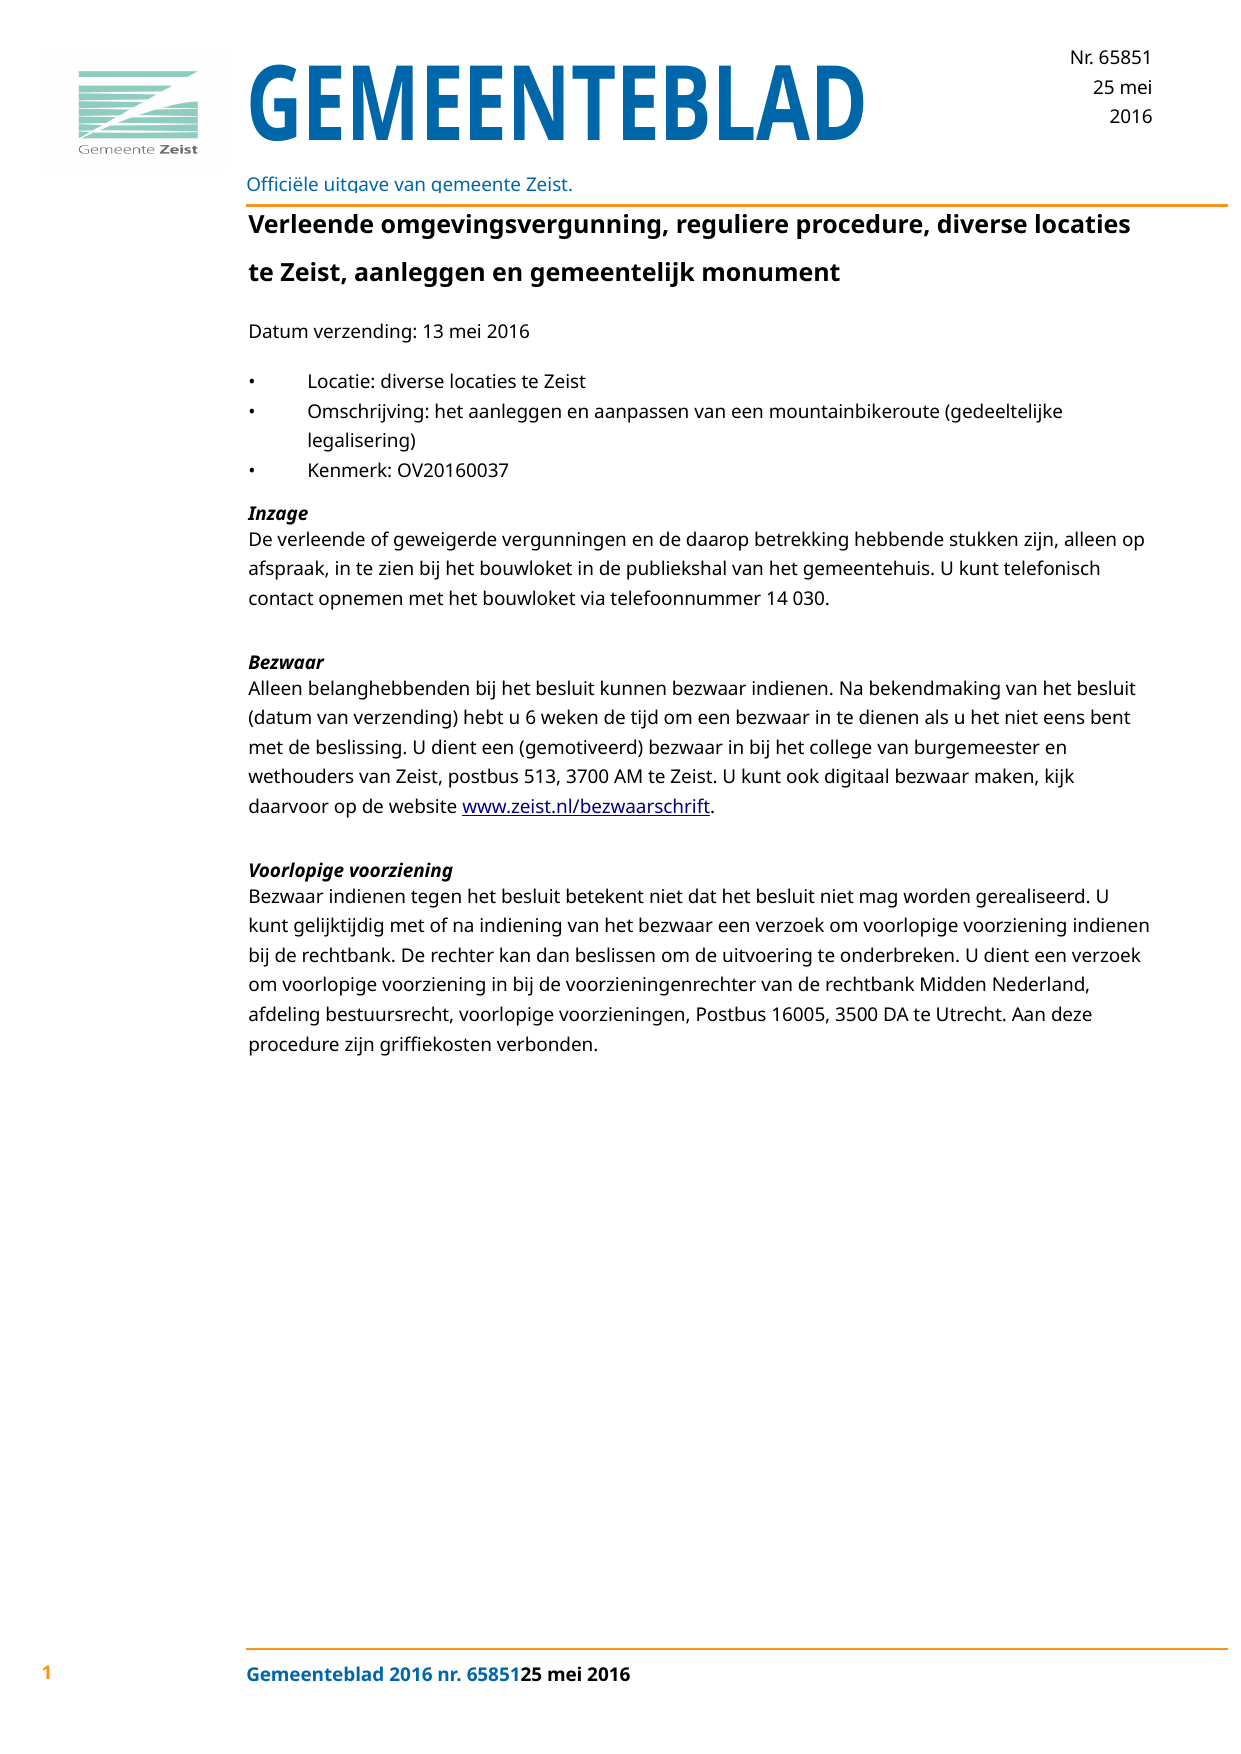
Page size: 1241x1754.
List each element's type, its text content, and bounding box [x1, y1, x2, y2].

list Locatie: diverse locaties te Zeist [248, 368, 1152, 394]
list Kenmerk: OV20160037 [248, 457, 1152, 483]
list Omschrijving: het aanleggen en aanpassen van een mountainbikeroute (gedeeltelijke legalisering) [248, 398, 1152, 453]
picture [41, 47, 231, 172]
text Alleen belanghebbenden bij het besluit kunnen bezwaar indienen. Na bekendmaking van het besluit (datum van verzending) hebt u 6 weken de tijd om een bezwaar in te dienen als u het niet eens bent met de beslissing. U dient een (gemotiveerd) bezwaar in bij het college van burgemeester en wethouders van Zeist, postbus 513, 3700 AM te Zeist. U kunt ook digitaal bezwaar maken, kijk daarvoor op de website www.zeist.nl/bezwaarschrift. [248, 675, 1152, 819]
text Inzage [248, 500, 1152, 526]
text Verleende omgevingsvergunning, reguliere procedure, diverse locaties te Zeist, aanleggen en gemeentelijk monument [248, 207, 1152, 288]
text Datum verzending: 13 mei 2016 [248, 318, 1152, 344]
text Bezwaar [248, 649, 1152, 675]
text Bezwaar indienen tegen het besluit betekent niet dat het besluit niet mag worden gerealiseerd. U kunt gelijktijdig met of na indiening van het bezwaar een verzoek om voorlopige voorziening indienen bij de rechtbank. De rechter kan dan beslissen om de uitvoering te onderbreken. U dient een verzoek om voorlopige voorziening in bij de voorzieningenrechter van de rechtbank Midden Nederland, afdeling bestuursrecht, voorlopige voorzieningen, Postbus 16005, 3500 DA te Utrecht. Aan deze procedure zijn griffiekosten verbonden. [248, 883, 1152, 1056]
text Voorlopige voorziening [248, 857, 1152, 883]
text De verleende of geweigerde vergunningen en de daarop betrekking hebbende stukken zijn, alleen op afspraak, in te zien bij het bouwloket in de publiekshal van het gemeentehuis. U kunt telefonisch contact opnemen met het bouwloket via telefoonnummer 14 030. [248, 526, 1152, 611]
